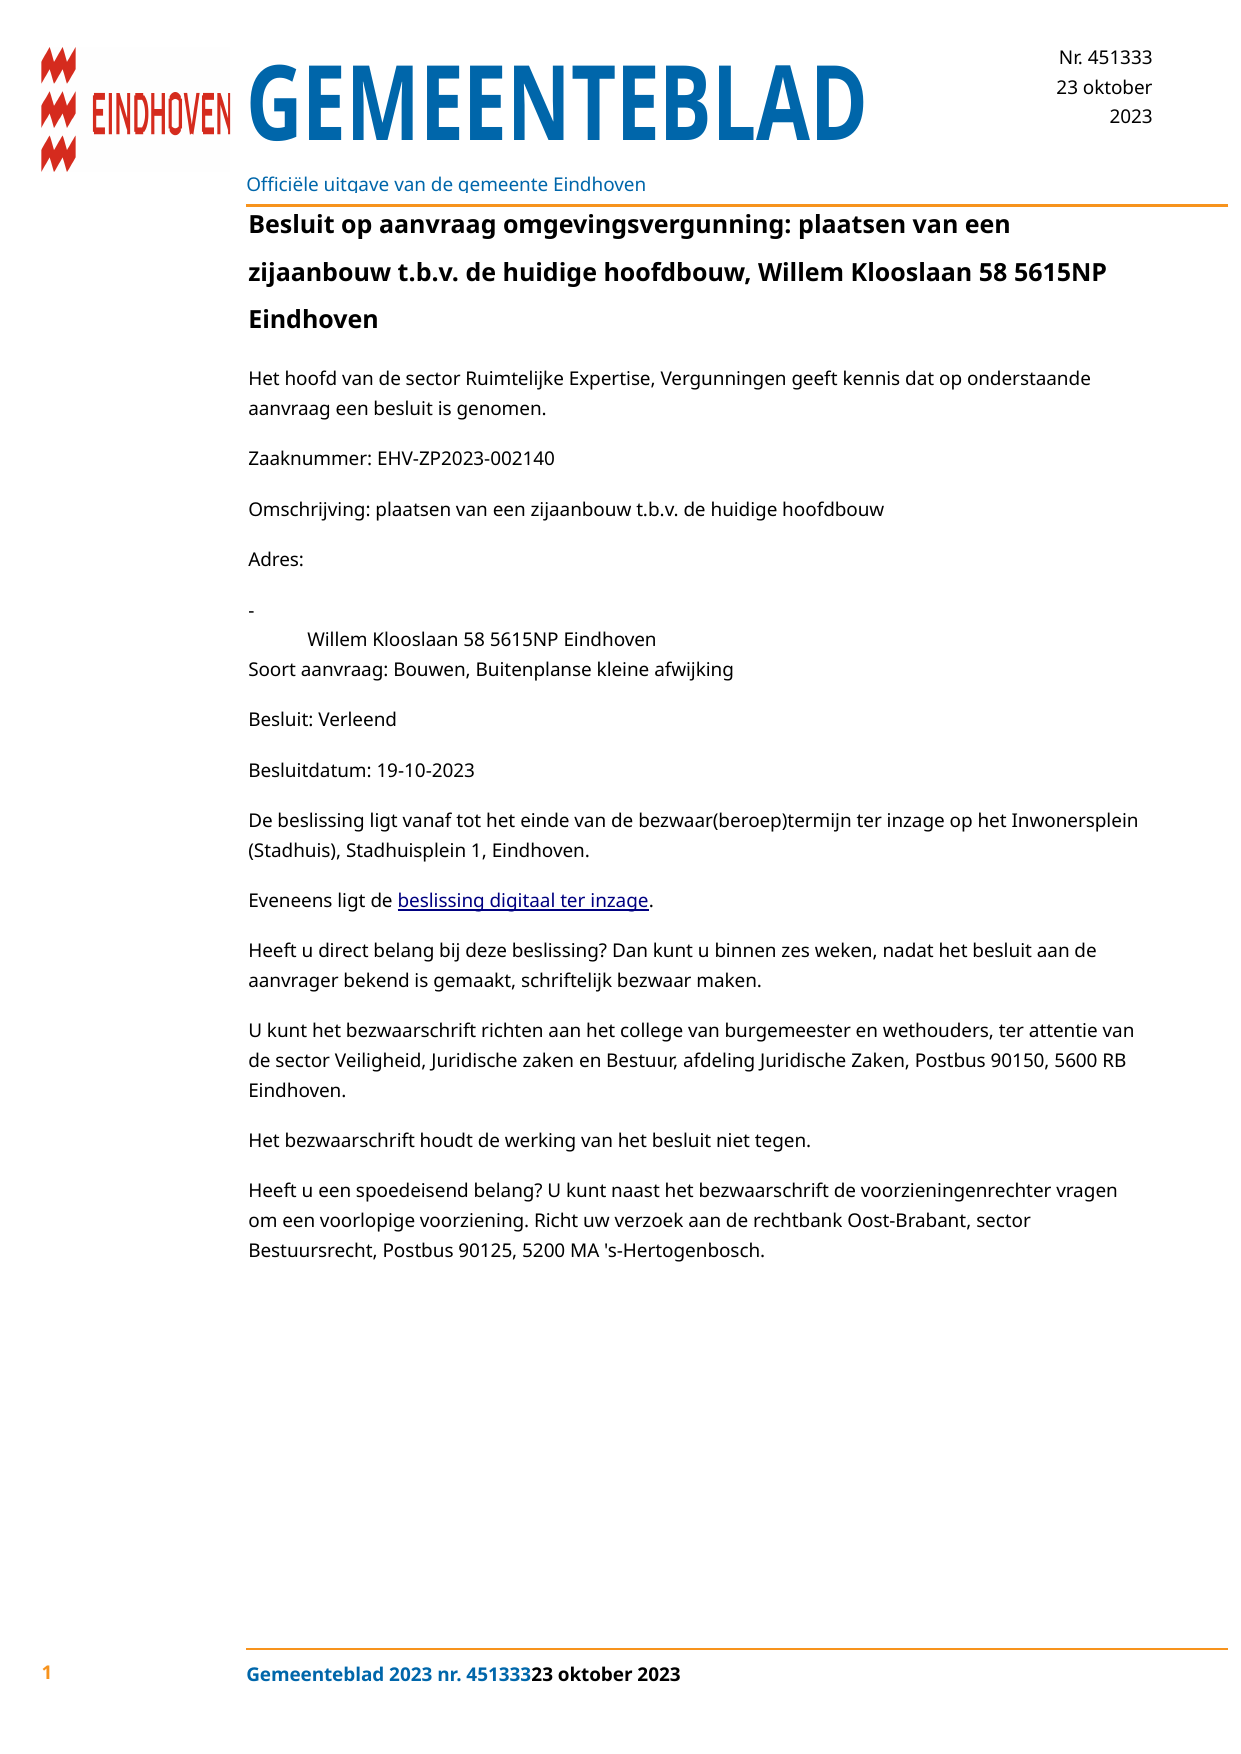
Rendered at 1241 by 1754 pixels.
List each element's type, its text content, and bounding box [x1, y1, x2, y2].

text Heeft u een spoedeisend belang? U kunt naast het bezwaarschrift de voorzieningenrechter vragen om een voorlopige voorziening. Richt uw verzoek aan de rechtbank Oost-Brabant, sector Bestuursrecht, Postbus 90125, 5200 MA 's-Hertogenbosch. [248, 1178, 1152, 1262]
text Omschrijving: plaatsen van een zijaanbouw t.b.v. de huidige hoofdbouw [248, 496, 1152, 522]
text Soort aanvraag: Bouwen, Buitenplanse kleine afwijking [248, 656, 1152, 682]
text De beslissing ligt vanaf tot het einde van de bezwaar(beroep)termijn ter inzage op het Inwonersplein (Stadhuis), Stadhuisplein 1, Eindhoven. [248, 807, 1152, 862]
picture [41, 47, 231, 172]
text Zaaknummer: EHV-ZP2023-002140 [248, 446, 1152, 471]
text Het hoofd van de sector Ruimtelijke Expertise, Vergunningen geeft kennis dat op onderstaande aanvraag een besluit is genomen. [248, 366, 1152, 421]
text Heeft u direct belang bij deze beslissing? Dan kunt u binnen zes weken, nadat het besluit aan de aanvrager bekend is gemaakt, schriftelijk bezwaar maken. [248, 938, 1152, 993]
text Het bezwaarschrift houdt de werking van het besluit niet tegen. [248, 1127, 1152, 1153]
text Eveneens ligt de beslissing digitaal ter inzage. [248, 887, 1152, 913]
text U kunt het bezwaarschrift richten aan het college van burgemeester en wethouders, ter attentie van de sector Veiligheid, Juridische zaken en Bestuur, afdeling Juridische Zaken, Postbus 90150, 5600 RB Eindhoven. [248, 1018, 1152, 1102]
text Besluitdatum: 19-10-2023 [248, 757, 1152, 782]
text Adres: [248, 546, 1152, 572]
list Willem Klooslaan 58 5615NP Eindhoven [248, 626, 1152, 652]
text Besluit: Verleend [248, 706, 1152, 732]
text Besluit op aanvraag omgevingsvergunning: plaatsen van een zijaanbouw t.b.v. de huidige hoofdbouw, Willem Klooslaan 58 5615NP Eindhoven [248, 207, 1152, 336]
